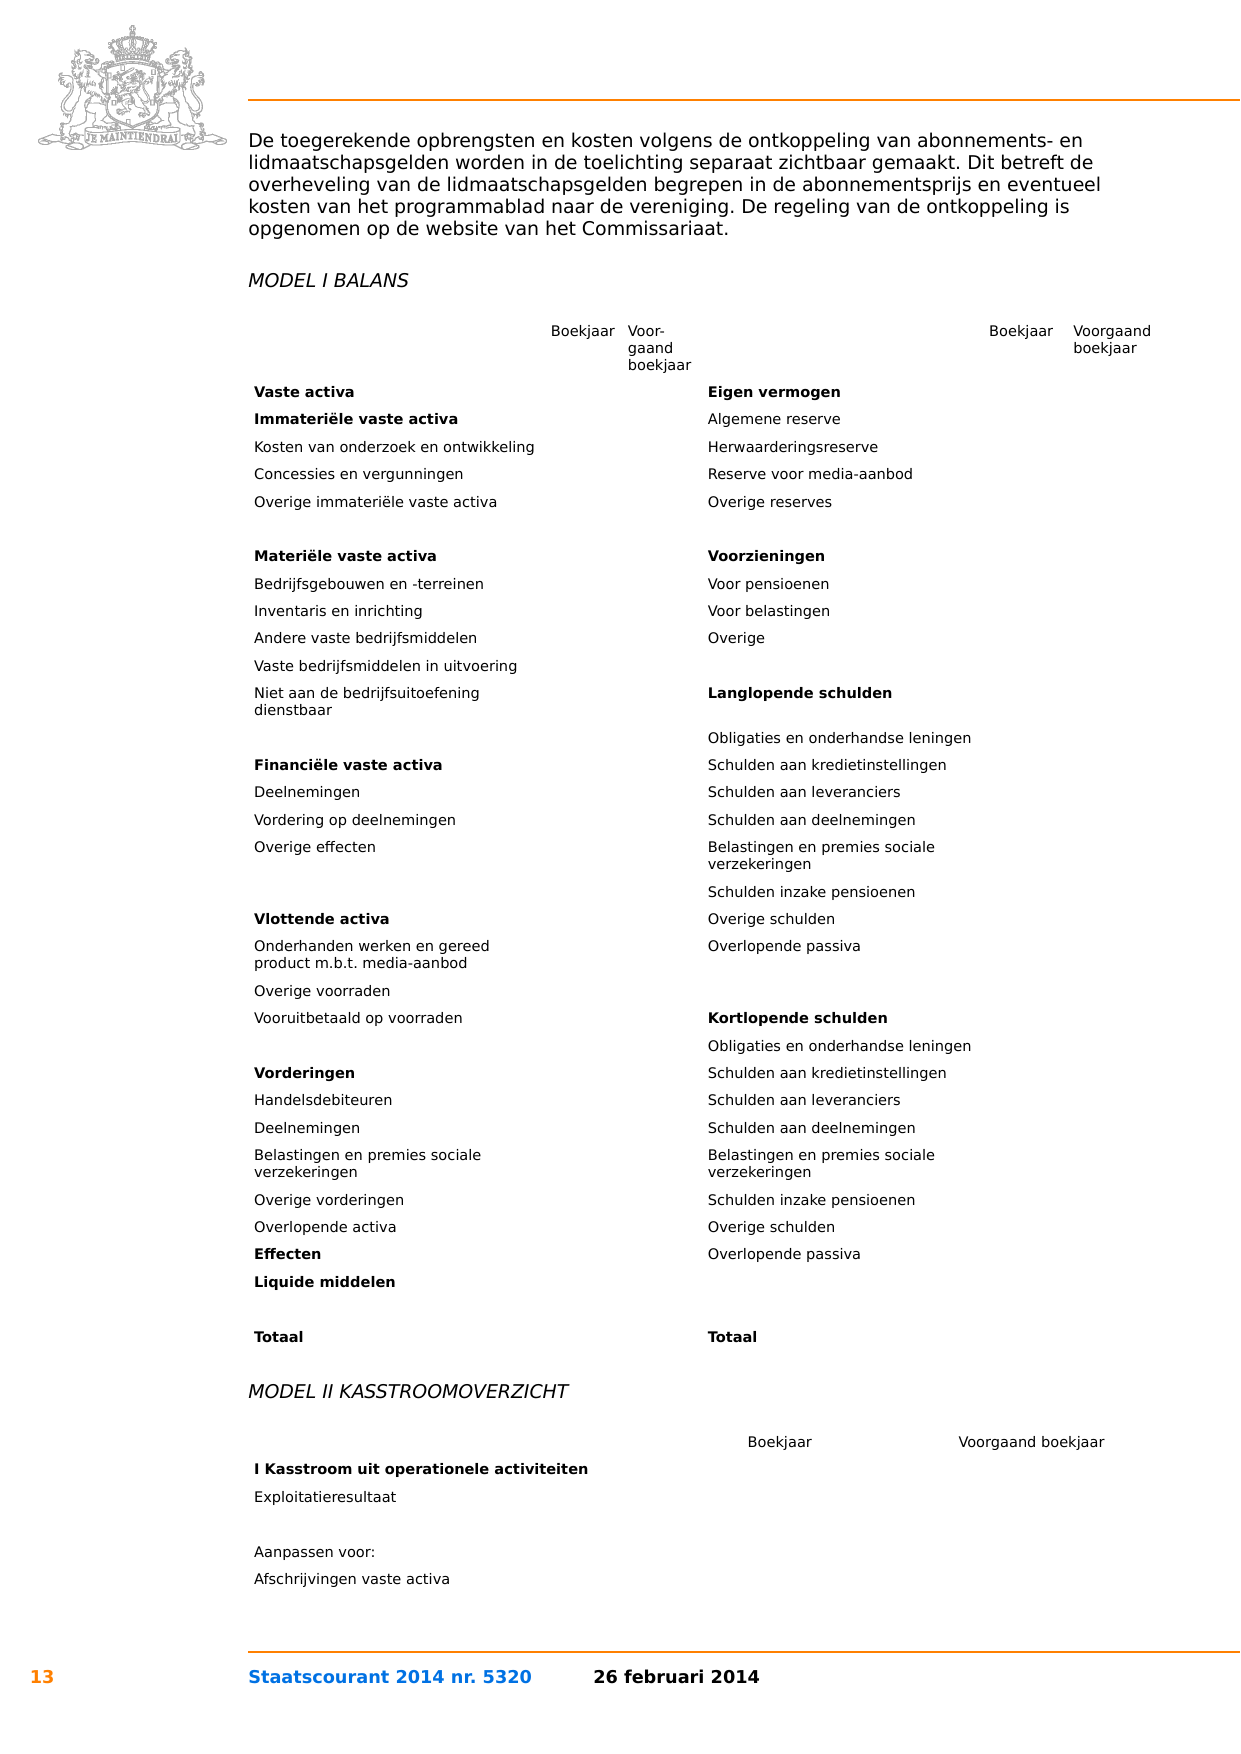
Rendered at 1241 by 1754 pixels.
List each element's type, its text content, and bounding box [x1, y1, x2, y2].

table_cell [1068, 626, 1163, 652]
table_header [702, 318, 983, 378]
table_cell [1068, 934, 1163, 977]
table_cell [622, 978, 701, 1004]
table_cell [984, 626, 1067, 652]
table_cell [984, 835, 1067, 878]
table_cell [622, 379, 701, 406]
table_cell [622, 752, 701, 779]
table_cell [545, 544, 621, 570]
table_cell Schulden aan deelnemingen [702, 1115, 983, 1141]
table_cell [1068, 780, 1163, 806]
table_cell [622, 1324, 701, 1350]
table_cell [622, 906, 701, 933]
table_header Boekjaar [742, 1429, 952, 1456]
table_cell Overige immateriële vaste activa [249, 489, 544, 515]
table_cell [953, 1457, 1163, 1483]
table_cell [1068, 1214, 1163, 1241]
table_cell Algemene reserve [702, 407, 983, 433]
table_cell [984, 653, 1067, 679]
table_cell [984, 681, 1067, 724]
table_cell [984, 571, 1067, 597]
table_cell [622, 1115, 701, 1141]
table_cell [984, 1187, 1067, 1213]
table_cell Overige schulden [702, 1214, 983, 1241]
table_cell Overige reserves [702, 489, 983, 515]
table_cell [545, 598, 621, 625]
table_header Voorgaand boekjaar [953, 1429, 1163, 1456]
table_cell I Kasstroom uit operationele activiteiten [249, 1457, 741, 1483]
table_cell [622, 598, 701, 625]
table_cell [622, 653, 701, 679]
table_cell Vooruitbetaald op voorraden [249, 1005, 544, 1032]
table_cell [1068, 544, 1163, 570]
table_cell [545, 653, 621, 679]
table_cell [622, 461, 701, 488]
table_cell [953, 1539, 1163, 1565]
table_cell [622, 1242, 701, 1268]
table_cell [622, 1143, 701, 1186]
picture [38, 25, 227, 150]
table_cell [1068, 434, 1163, 460]
table_cell [622, 934, 701, 977]
table_cell [249, 1511, 741, 1538]
table_cell [953, 1484, 1163, 1510]
table_cell [622, 516, 701, 542]
table_cell [545, 434, 621, 460]
table_cell [1068, 598, 1163, 625]
table_cell [742, 1457, 952, 1483]
table_cell [1068, 1005, 1163, 1032]
table_cell [622, 780, 701, 806]
table_cell [1068, 1187, 1163, 1213]
table_cell [984, 1143, 1067, 1186]
table_cell [1068, 1324, 1163, 1350]
table_cell [984, 780, 1067, 806]
table_cell [984, 1115, 1067, 1141]
table_cell [1068, 1088, 1163, 1114]
table_cell Totaal [702, 1324, 983, 1350]
table_cell Schulden aan deelnemingen [702, 807, 983, 833]
table_cell Immateriële vaste activa [249, 407, 544, 433]
table_cell [545, 1296, 621, 1323]
table_cell [545, 1324, 621, 1350]
table_cell [545, 752, 621, 779]
table_cell [1068, 835, 1163, 878]
table_cell Aanpassen voor: [249, 1539, 741, 1565]
table_cell Schulden aan kredietinstellingen [702, 752, 983, 779]
table_cell [984, 1088, 1067, 1114]
table_cell [702, 978, 983, 1004]
table_cell [545, 571, 621, 597]
table_cell [1068, 752, 1163, 779]
table_header [249, 1429, 741, 1456]
table_cell [622, 544, 701, 570]
table_cell [984, 461, 1067, 488]
table_cell Langlopende schulden [702, 681, 983, 724]
table_header Boekjaar [984, 318, 1067, 378]
table_cell Overlopende activa [249, 1214, 544, 1241]
table_cell [545, 516, 621, 542]
table_cell Overlopende passiva [702, 934, 983, 977]
table_cell [545, 626, 621, 652]
table_cell [545, 1242, 621, 1268]
table_cell Overige schulden [702, 906, 983, 933]
table_cell Handelsdebiteuren [249, 1088, 544, 1114]
table_cell [1068, 681, 1163, 724]
table_cell [545, 407, 621, 433]
table_cell [702, 1296, 983, 1323]
table_cell [1068, 1143, 1163, 1186]
table_cell Vaste bedrijfsmiddelen in uitvoering [249, 653, 544, 679]
table_cell [984, 879, 1067, 905]
table_cell [984, 1269, 1067, 1295]
table_cell [984, 1060, 1067, 1087]
table_header Boekjaar [545, 318, 621, 378]
subtitle MODEL I BALANS [248, 270, 1163, 292]
table_cell Overige vorderingen [249, 1187, 544, 1213]
table_cell [622, 807, 701, 833]
table_cell [1068, 1296, 1163, 1323]
table_cell [622, 1296, 701, 1323]
table_cell [702, 1269, 983, 1295]
table_cell Afschrijvingen vaste activa [249, 1566, 741, 1592]
table_cell [622, 407, 701, 433]
table_cell [622, 1214, 701, 1241]
table_cell Schulden aan leveranciers [702, 1088, 983, 1114]
table_cell Voorzieningen [702, 544, 983, 570]
table_cell Schulden aan leveranciers [702, 780, 983, 806]
table_cell [545, 1143, 621, 1186]
table_cell [702, 653, 983, 679]
table_cell Inventaris en inrichting [249, 598, 544, 625]
table_cell [1068, 807, 1163, 833]
table_cell [622, 681, 701, 724]
table_cell [545, 1088, 621, 1114]
table_cell Belastingen en premies sociale verzekeringen [702, 835, 983, 878]
table_cell [622, 725, 701, 751]
table_cell Schulden inzake pensioenen [702, 879, 983, 905]
table_cell [1068, 1060, 1163, 1087]
table_cell [545, 725, 621, 751]
table_cell Schulden aan kredietinstellingen [702, 1060, 983, 1087]
table_cell [984, 752, 1067, 779]
table_cell [984, 1296, 1067, 1323]
table_cell [984, 544, 1067, 570]
table_cell [984, 725, 1067, 751]
table_cell Materiële vaste activa [249, 544, 544, 570]
table_cell [1068, 379, 1163, 406]
table_cell Overige voorraden [249, 978, 544, 1004]
table_cell [984, 906, 1067, 933]
table_cell [1068, 489, 1163, 515]
table_cell Obligaties en onderhandse leningen [702, 725, 983, 751]
table_cell Obligaties en onderhandse leningen [702, 1033, 983, 1059]
table_cell Andere vaste bedrijfsmiddelen [249, 626, 544, 652]
table_cell [1068, 407, 1163, 433]
table_cell Liquide middelen [249, 1269, 544, 1295]
table_cell Overige [702, 626, 983, 652]
table_cell [953, 1566, 1163, 1592]
table_cell [249, 1033, 544, 1059]
table_cell Vorderingen [249, 1060, 544, 1087]
table_cell [742, 1566, 952, 1592]
subtitle MODEL II KASSTROOMOVERZICHT [248, 1381, 1163, 1403]
table_cell [622, 1005, 701, 1032]
table_cell [545, 1005, 621, 1032]
table_cell [622, 1033, 701, 1059]
table_cell [622, 489, 701, 515]
table_cell [545, 1033, 621, 1059]
table_cell [984, 1033, 1067, 1059]
table_cell Totaal [249, 1324, 544, 1350]
table_cell [249, 516, 544, 542]
table_cell [545, 906, 621, 933]
table_cell [545, 879, 621, 905]
table_cell [622, 879, 701, 905]
table_cell Kortlopende schulden [702, 1005, 983, 1032]
table_cell [1068, 516, 1163, 542]
table_cell Niet aan de bedrijfsuitoefening dienstbaar [249, 681, 544, 724]
table_cell [984, 489, 1067, 515]
table_cell [1068, 725, 1163, 751]
table_cell [545, 489, 621, 515]
table_cell [984, 598, 1067, 625]
table_cell [622, 1088, 701, 1114]
table_cell [545, 1214, 621, 1241]
table_header [249, 318, 544, 378]
table_cell [984, 1324, 1067, 1350]
table_cell Bedrijfsgebouwen en -terreinen [249, 571, 544, 597]
table_cell [622, 626, 701, 652]
table_cell Vordering op deelnemingen [249, 807, 544, 833]
table_cell [1068, 879, 1163, 905]
table_cell Voor belastingen [702, 598, 983, 625]
table_cell [984, 934, 1067, 977]
table_cell [545, 1187, 621, 1213]
table_cell [1068, 653, 1163, 679]
table_cell Voor pensioenen [702, 571, 983, 597]
table_cell [1068, 978, 1163, 1004]
table_cell [984, 807, 1067, 833]
table_cell Vaste activa [249, 379, 544, 406]
table_cell [984, 1242, 1067, 1268]
table_cell [1068, 1242, 1163, 1268]
table_cell [984, 379, 1067, 406]
table_cell Financiële vaste activa [249, 752, 544, 779]
table_cell [249, 1296, 544, 1323]
table_cell Belastingen en premies sociale verzekeringen [702, 1143, 983, 1186]
table_cell Overige effecten [249, 835, 544, 878]
table_cell Concessies en vergunningen [249, 461, 544, 488]
table_cell Onderhanden werken en gereed product m.b.t. media-aanbod [249, 934, 544, 977]
table_cell Vlottende activa [249, 906, 544, 933]
table_cell [984, 1005, 1067, 1032]
table_cell [1068, 461, 1163, 488]
table_cell [622, 571, 701, 597]
table_cell [1068, 571, 1163, 597]
table_cell Belastingen en premies sociale verzekeringen [249, 1143, 544, 1186]
table_cell [622, 1187, 701, 1213]
table_cell Exploitatieresultaat [249, 1484, 741, 1510]
table_cell [622, 1060, 701, 1087]
table_cell [249, 879, 544, 905]
table_cell [742, 1539, 952, 1565]
table_cell [1068, 1033, 1163, 1059]
table_cell [984, 434, 1067, 460]
table_cell Effecten [249, 1242, 544, 1268]
table_cell [545, 934, 621, 977]
table_cell [545, 807, 621, 833]
table_cell [984, 978, 1067, 1004]
table_cell [545, 1269, 621, 1295]
table_cell Deelnemingen [249, 780, 544, 806]
table_cell Kosten van onderzoek en ontwikkeling [249, 434, 544, 460]
table_cell [702, 516, 983, 542]
table_cell [1068, 906, 1163, 933]
table_cell Schulden inzake pensioenen [702, 1187, 983, 1213]
table_header Voor- gaand boekjaar [622, 318, 701, 378]
table_cell [742, 1484, 952, 1510]
table_cell [984, 1214, 1067, 1241]
table_cell [545, 681, 621, 724]
table_cell [249, 725, 544, 751]
table_cell Overlopende passiva [702, 1242, 983, 1268]
table_cell [545, 780, 621, 806]
table_cell [984, 516, 1067, 542]
table_cell [545, 835, 621, 878]
table_cell [622, 434, 701, 460]
table_cell Deelnemingen [249, 1115, 544, 1141]
table_header Voorgaand boekjaar [1068, 318, 1163, 378]
table_cell [622, 835, 701, 878]
table_cell [984, 407, 1067, 433]
table_cell [742, 1511, 952, 1538]
table_cell Eigen vermogen [702, 379, 983, 406]
table_cell Herwaarderingsreserve [702, 434, 983, 460]
table_cell [545, 461, 621, 488]
table_cell Reserve voor media-aanbod [702, 461, 983, 488]
table_cell [545, 1060, 621, 1087]
table_cell [1068, 1115, 1163, 1141]
table_cell [545, 978, 621, 1004]
table_cell [1068, 1269, 1163, 1295]
table_cell [545, 379, 621, 406]
table_cell [953, 1511, 1163, 1538]
table_cell [545, 1115, 621, 1141]
text De toegerekende opbrengsten en kosten volgens de ontkoppeling van abonnements- en lidmaatschapsgelden worden in de toelichting separaat zichtbaar gemaakt. Dit betreft de overheveling van de lidmaatschapsgelden begrepen in de abonnementsprijs en eventueel kosten van het programmablad naar de vereniging. De regeling van de ontkoppeling is opgenomen op de website van het Commissariaat. [248, 130, 1163, 240]
table_cell [622, 1269, 701, 1295]
